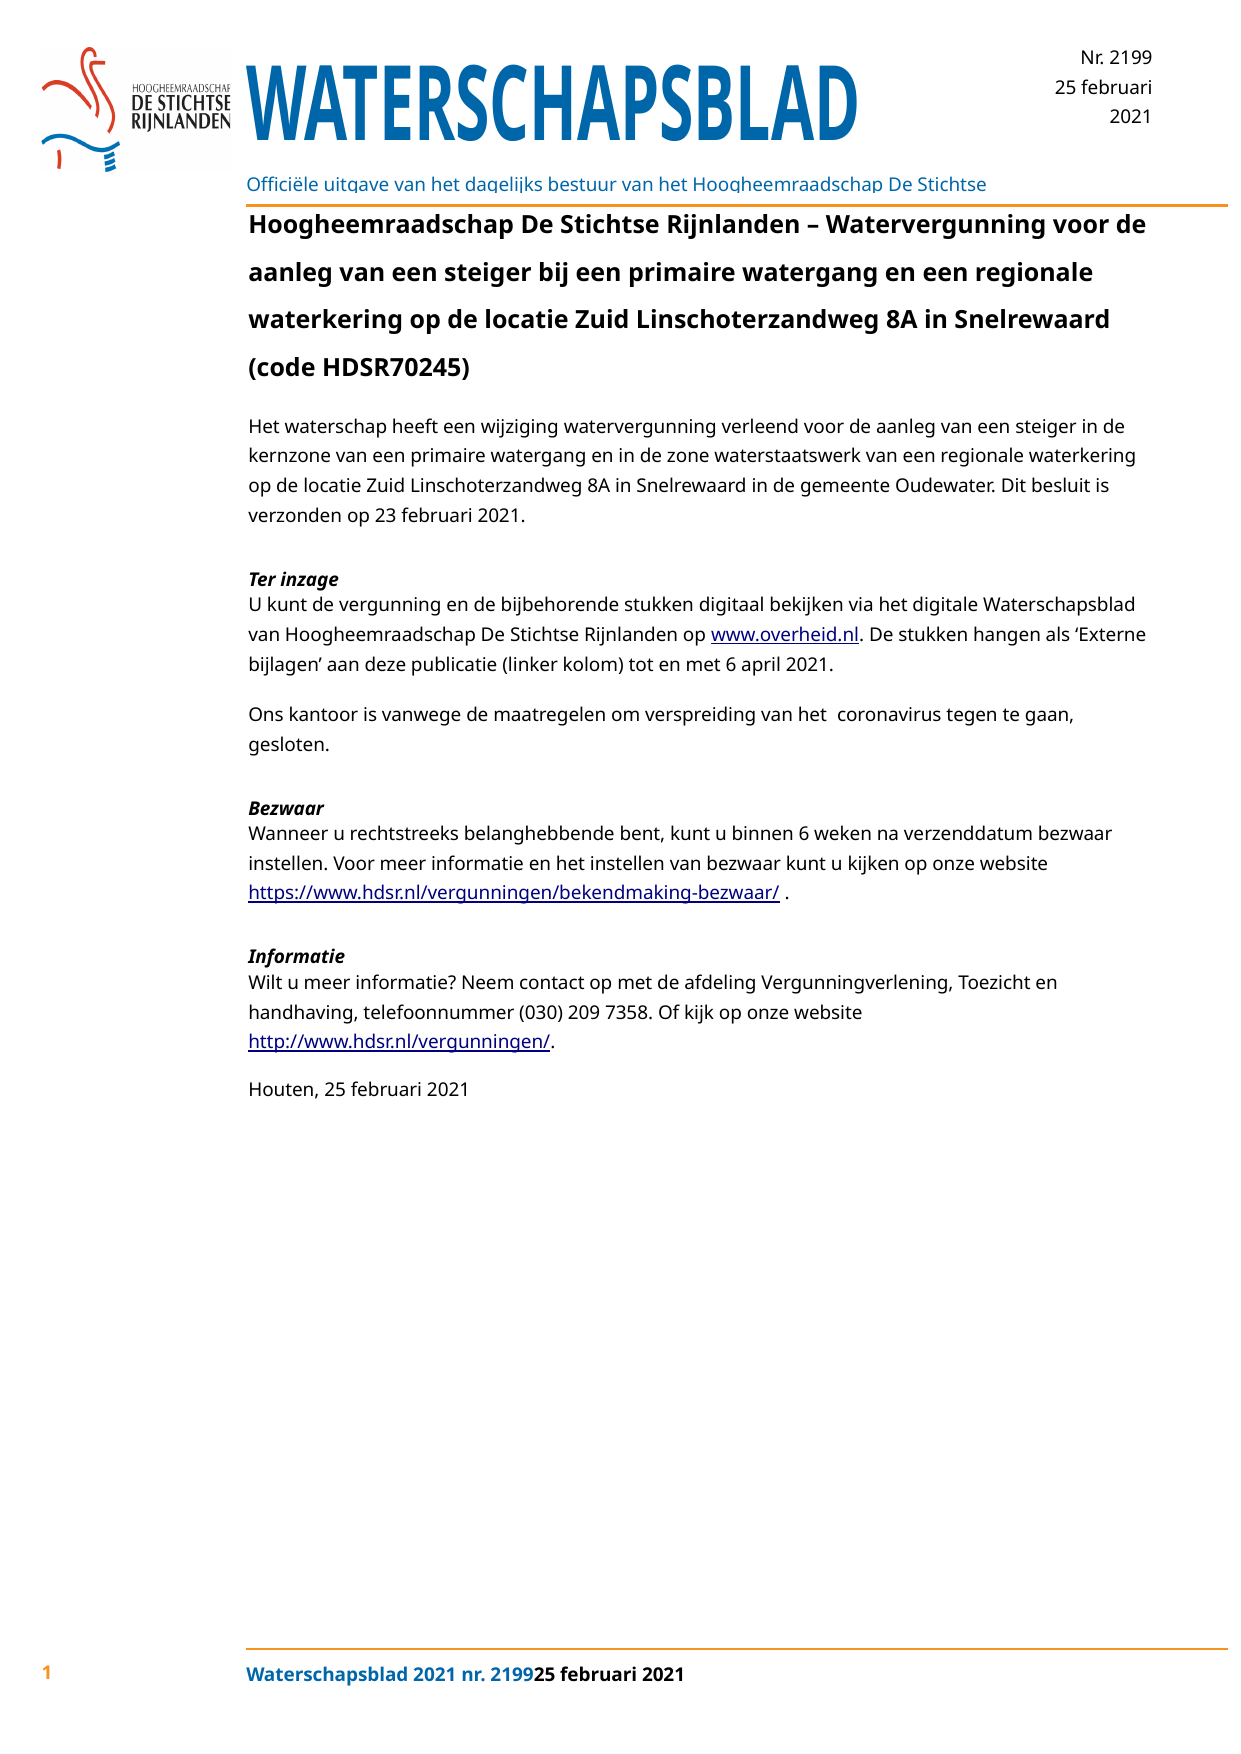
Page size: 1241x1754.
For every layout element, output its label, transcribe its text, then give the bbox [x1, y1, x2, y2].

text Wilt u meer informatie? Neem contact op met de afdeling Vergunningverlening, Toezicht en handhaving, telefoonnummer (030) 209 7358. Of kijk op onze website http://www.hdsr.nl/vergunningen/. [248, 969, 1152, 1054]
text Het waterschap heeft een wijziging watervergunning verleend voor de aanleg van een steiger in de kernzone van een primaire watergang en in de zone waterstaatswerk van een regionale waterkering op de locatie Zuid Linschoterzandweg 8A in Snelrewaard in de gemeente Oudewater. Dit besluit is verzonden op 23 februari 2021. [248, 413, 1152, 528]
text Wanneer u rechtstreeks belanghebbende bent, kunt u binnen 6 weken na verzenddatum bezwaar instellen. Voor meer informatie en het instellen van bezwaar kunt u kijken op onze website https://www.hdsr.nl/vergunningen/bekendmaking-bezwaar/ . [248, 820, 1152, 905]
text Ons kantoor is vanwege de maatregelen om verspreiding van het coronavirus tegen te gaan, gesloten. [248, 701, 1152, 756]
picture [41, 47, 231, 172]
text Bezwaar [248, 795, 1152, 820]
text Hoogheemraadschap De Stichtse Rijnlanden – Watervergunning voor de aanleg van een steiger bij een primaire watergang en een regionale waterkering op de locatie Zuid Linschoterzandweg 8A in Snelrewaard (code HDSR70245) [248, 207, 1152, 384]
text Ter inzage [248, 566, 1152, 592]
text U kunt de vergunning en de bijbehorende stukken digitaal bekijken via het digitale Waterschapsblad van Hoogheemraadschap De Stichtse Rijnlanden op www.overheid.nl. De stukken hangen als ‘Externe bijlagen’ aan deze publicatie (linker kolom) tot en met 6 april 2021. [248, 592, 1152, 676]
text Informatie [248, 943, 1152, 969]
text Houten, 25 februari 2021 [248, 1076, 1152, 1102]
